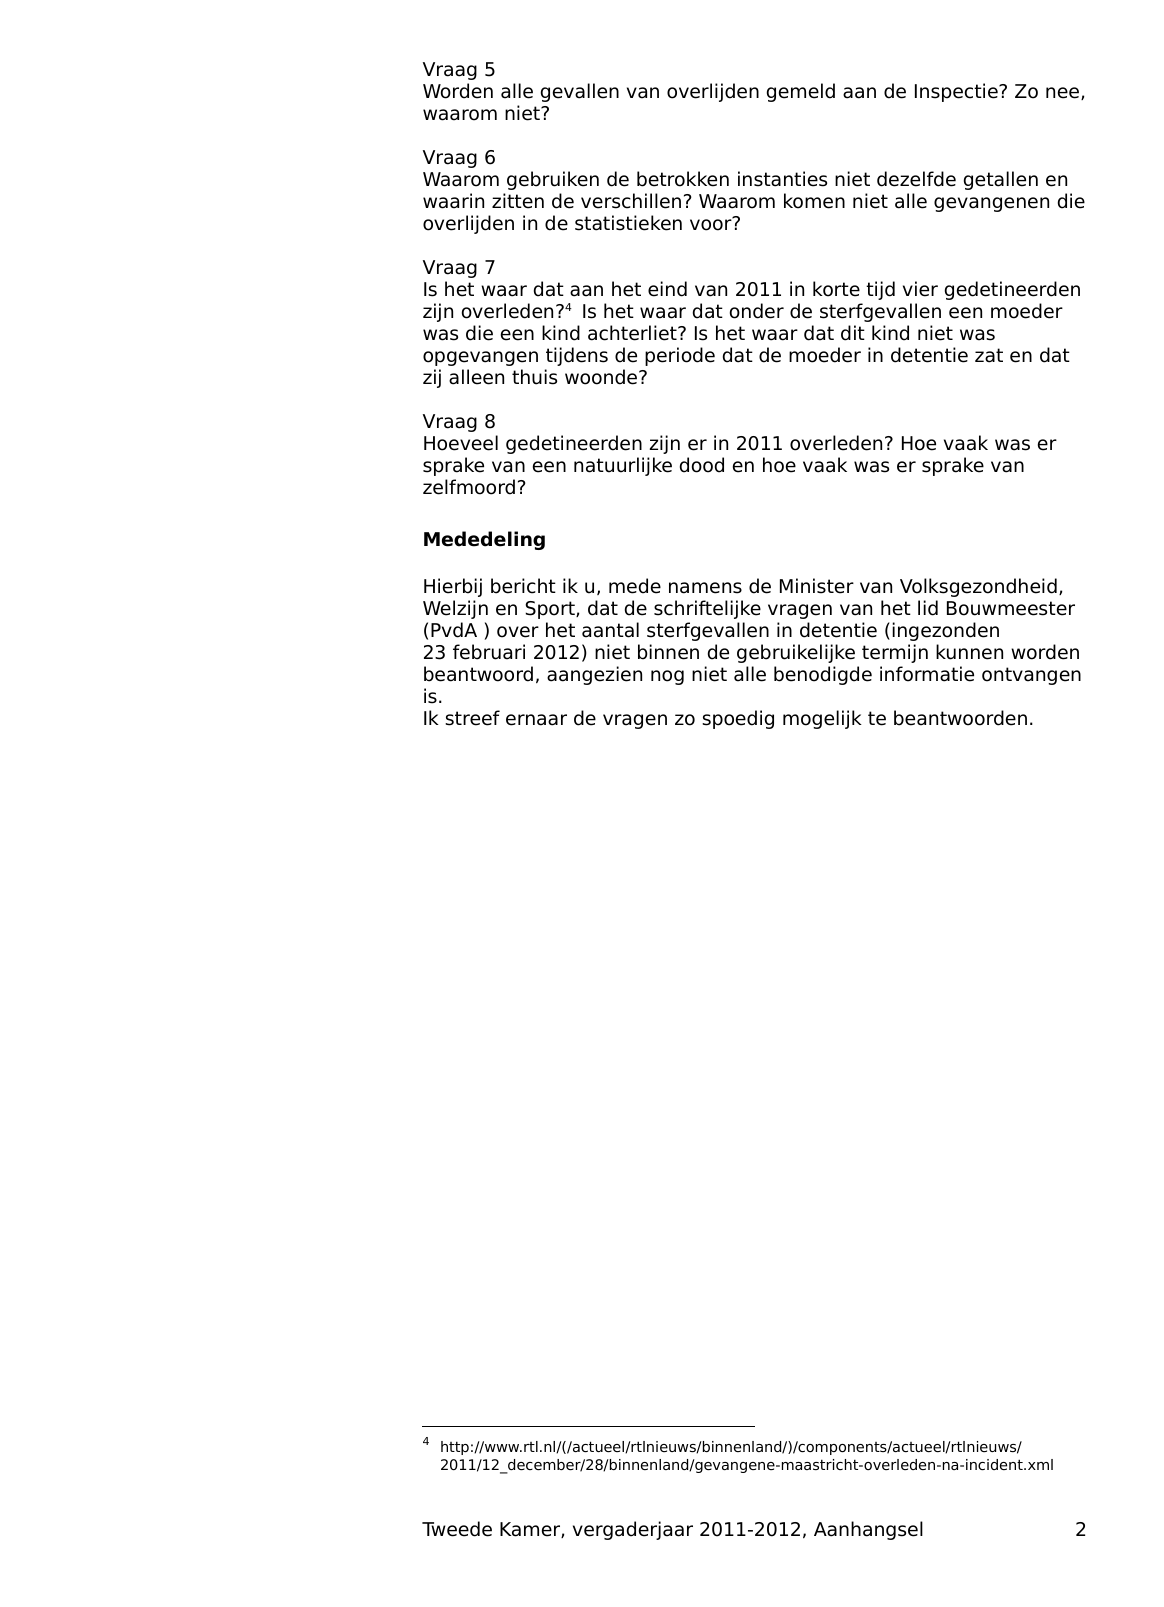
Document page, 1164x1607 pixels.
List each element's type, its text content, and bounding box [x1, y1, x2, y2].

text Vraag 6 [422, 147, 1087, 169]
text Hoeveel gedetineerden zijn er in 2011 overleden? Hoe vaak was er sprake van een natuurlijke dood en hoe vaak was er sprake van zelfmoord? [422, 433, 1087, 499]
text Vraag 7 [422, 257, 1087, 279]
text Vraag 8 [422, 411, 1087, 433]
text Worden alle gevallen van overlijden gemeld aan de Inspectie? Zo nee, waarom niet? [422, 81, 1087, 125]
subtitle Mededeling [422, 529, 1087, 551]
text Is het waar dat aan het eind van 2011 in korte tijd vier gedetineerden zijn overleden? Is het waar dat onder de sterfgevallen een moeder was die een kind achterliet? Is het waar dat dit kind niet was opgevangen tijdens de periode dat de moeder in detentie zat en dat zij alleen thuis woonde? [422, 279, 1087, 389]
text http://www.rtl.nl/(/actueel/rtlnieuws/binnenland/)/components/actueel/rtlnieuws/2011/12_december/28/binnenland/gevangene-maastricht-overleden-na-incident.xml [422, 1435, 1087, 1474]
text Hierbij bericht ik u, mede namens de Minister van Volksgezondheid, Welzijn en Sport, dat de schriftelijke vragen van het lid Bouwmeester (PvdA ) over het aantal sterfgevallen in detentie (ingezonden 23 februari 2012) niet binnen de gebruikelijke termijn kunnen worden beantwoord, aangezien nog niet alle benodigde informatie ontvangen is. [422, 576, 1087, 708]
text Vraag 5 [422, 59, 1087, 81]
text Ik streef ernaar de vragen zo spoedig mogelijk te beantwoorden. [422, 708, 1087, 730]
text Waarom gebruiken de betrokken instanties niet dezelfde getallen en waarin zitten de verschillen? Waarom komen niet alle gevangenen die overlijden in de statistieken voor? [422, 169, 1087, 235]
